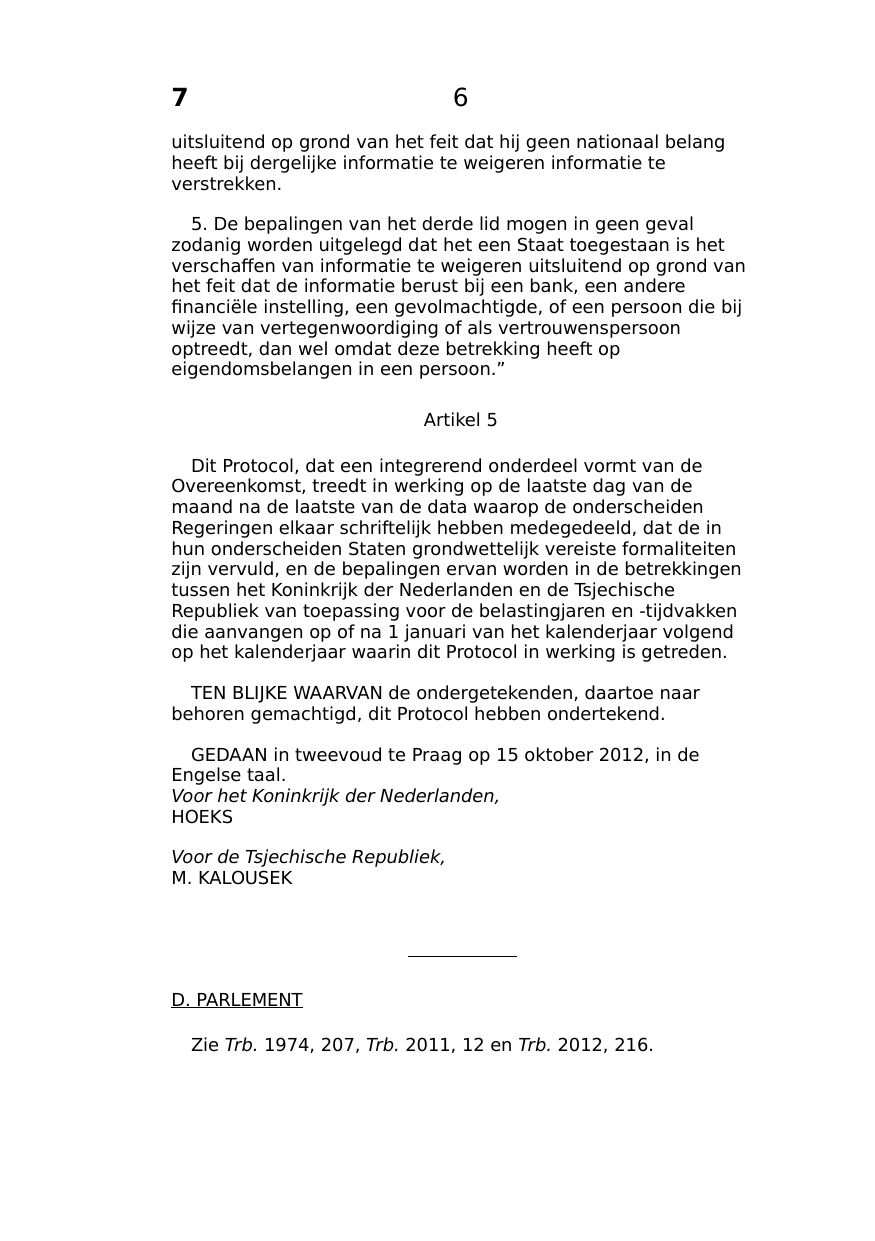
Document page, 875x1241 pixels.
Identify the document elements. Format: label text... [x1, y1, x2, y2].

subtitle Artikel 5 [171, 410, 756, 431]
subtitle D. PARLEMENT [171, 989, 756, 1010]
text uitsluitend op grond van het feit dat hij geen nationaal belang heeft bij dergelijke informatie te weigeren informatie te verstrekken. [171, 132, 756, 194]
text Zie Trb. 1974, 207, Trb. 2011, 12 en Trb. 2012, 216. [171, 1035, 756, 1056]
text Voor het Koninkrijk der Nederlanden, HOEKS [171, 786, 756, 827]
text TEN BLIJKE WAARVAN de ondergetekenden, daartoe naar behoren gemachtigd, dit Protocol hebben ondertekend. [171, 683, 756, 724]
text Voor de Tsjechische Republiek, M. KALOUSEK [171, 847, 756, 889]
text 5. De bepalingen van het derde lid mogen in geen geval zodanig worden uitgelegd dat het een Staat toegestaan is het verschaffen van informatie te weigeren uitsluitend op grond van het feit dat de informatie berust bij een bank, een andere financiële instelling, een gevolmachtigde, of een persoon die bij wijze van vertegenwoordiging of als vertrouwenspersoon optreedt, dan wel omdat deze betrekking heeft op eigendomsbelangen in een persoon.” [171, 214, 756, 380]
text GEDAAN in tweevoud te Praag op 15 oktober 2012, in de Engelse taal. [171, 744, 756, 786]
text Dit Protocol, dat een integrerend onderdeel vormt van de Overeenkomst, treedt in werking op de laatste dag van de maand na de laatste van de data waarop de onderscheiden Regeringen elkaar schriftelijk hebben medegedeeld, dat de in hun onderscheiden Staten grondwettelijk vereiste formaliteiten zijn vervuld, en de bepalingen ervan worden in de betrekkingen tussen het Koninkrijk der Nederlanden en de Tsjechische Republiek van toepassing voor de belastingjaren en -tijdvakken die aanvangen op of na 1 januari van het kalenderjaar volgend op het kalenderjaar waarin dit Protocol in werking is getreden. [171, 456, 756, 663]
